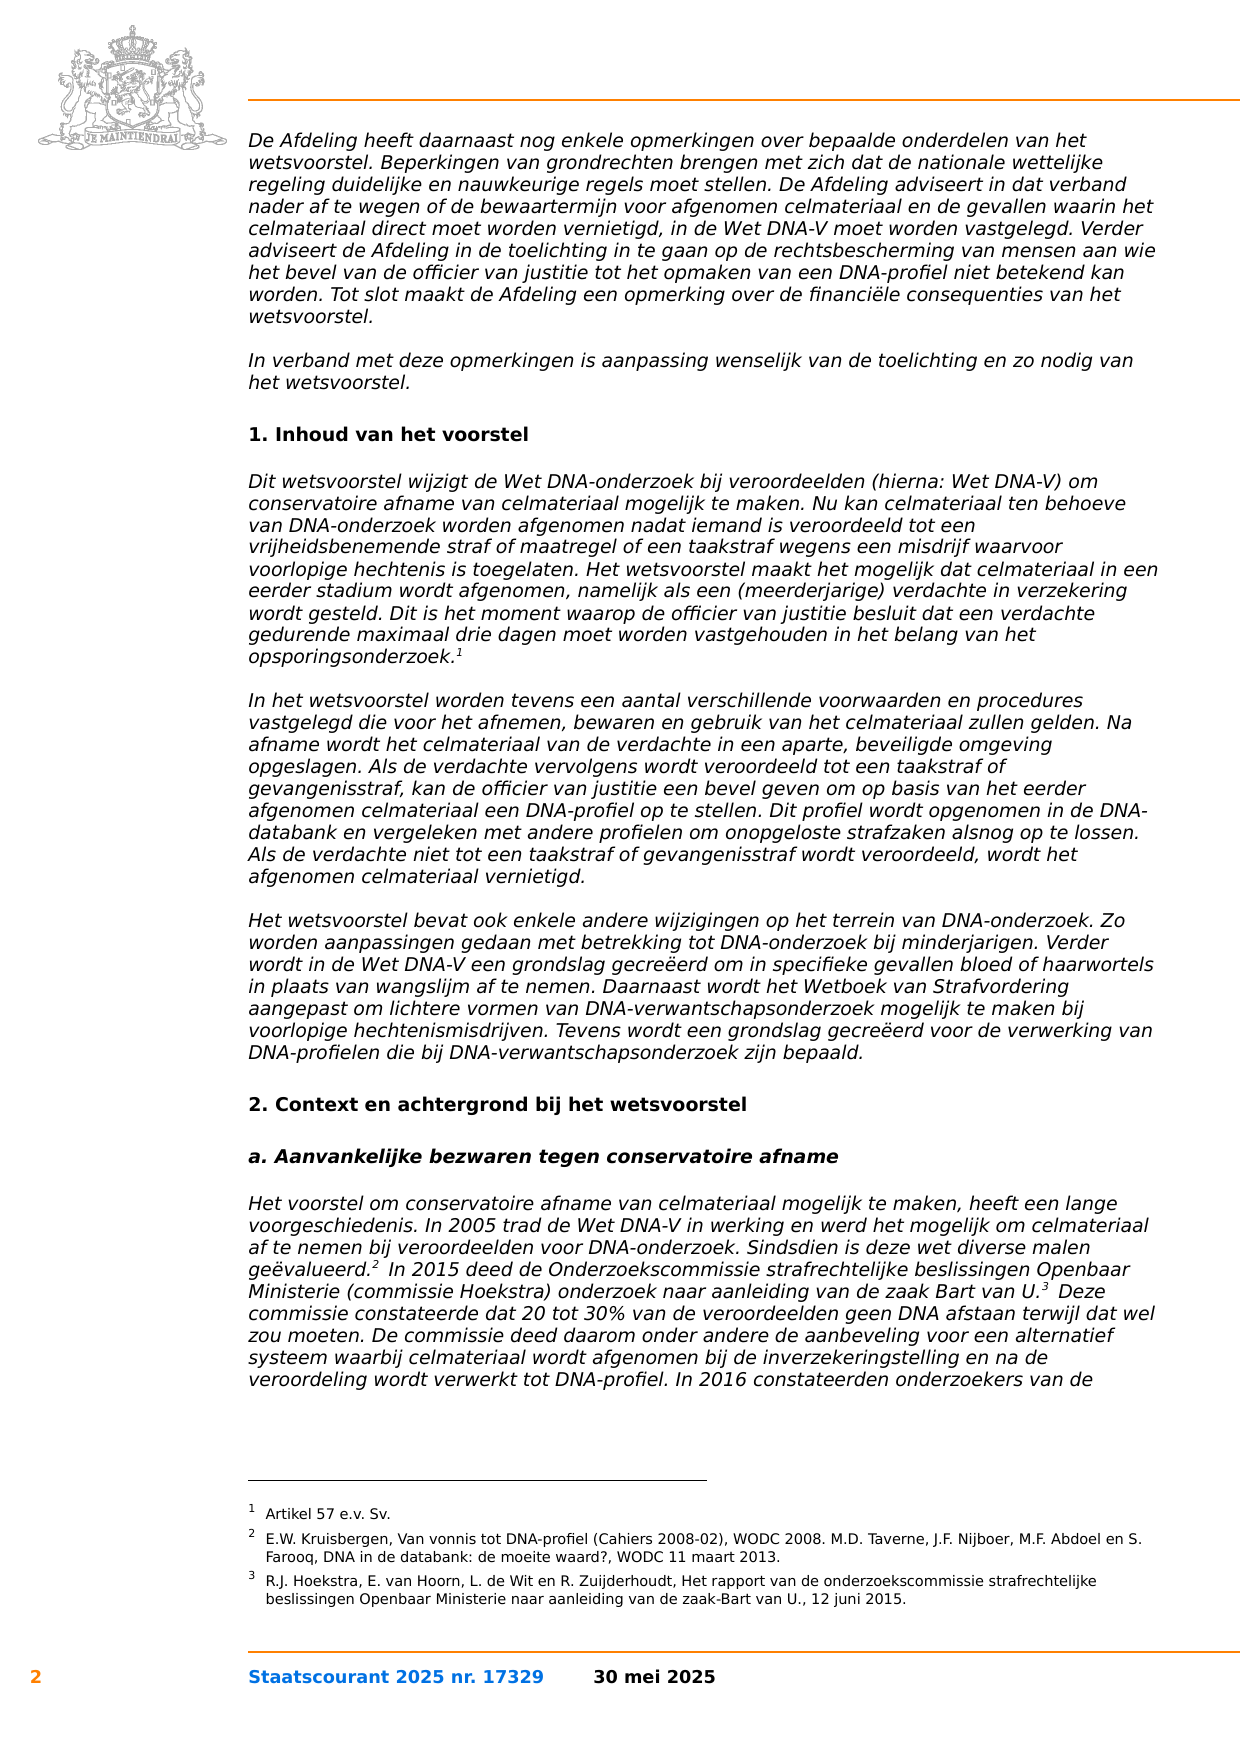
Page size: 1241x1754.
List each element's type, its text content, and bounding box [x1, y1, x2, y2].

text De Afdeling heeft daarnaast nog enkele opmerkingen over bepaalde onderdelen van het wetsvoorstel. Beperkingen van grondrechten brengen met zich dat de nationale wettelijke regeling duidelijke en nauwkeurige regels moet stellen. De Afdeling adviseert in dat verband nader af te wegen of de bewaartermijn voor afgenomen celmateriaal en de gevallen waarin het celmateriaal direct moet worden vernietigd, in de Wet DNA-V moet worden vastgelegd. Verder adviseert de Afdeling in de toelichting in te gaan op de rechtsbescherming van mensen aan wie het bevel van de officier van justitie tot het opmaken van een DNA-profiel niet betekend kan worden. Tot slot maakt de Afdeling een opmerking over de financiële consequenties van het wetsvoorstel. [248, 130, 1163, 328]
text In verband met deze opmerkingen is aanpassing wenselijk van de toelichting en zo nodig van het wetsvoorstel. [248, 349, 1163, 393]
text Artikel 57 e.v. Sv. [248, 1502, 1163, 1524]
text R.J. Hoekstra, E. van Hoorn, L. de Wit en R. Zuijderhoudt, Het rapport van de onderzoekscommissie strafrechtelijke beslissingen Openbaar Ministerie naar aanleiding van de zaak-Bart van U., 12 juni 2015. [248, 1569, 1163, 1608]
text E.W. Kruisbergen, Van vonnis tot DNA-profiel (Cahiers 2008-02), WODC 2008. M.D. Taverne, J.F. Nijboer, M.F. Abdoel en S. Farooq, DNA in de databank: de moeite waard?, WODC 11 maart 2013. [248, 1527, 1163, 1566]
text Het voorstel om conservatoire afname van celmateriaal mogelijk te maken, heeft een lange voorgeschiedenis. In 2005 trad de Wet DNA-V in werking en werd het mogelijk om celmateriaal af te nemen bij veroordeelden voor DNA-onderzoek. Sindsdien is deze wet diverse malen geëvalueerd. In 2015 deed de Onderzoekscommissie strafrechtelijke beslissingen Openbaar Ministerie (commissie Hoekstra) onderzoek naar aanleiding van de zaak Bart van U. Deze commissie constateerde dat 20 tot 30% van de veroordeelden geen DNA afstaan terwijl dat wel zou moeten. De commissie deed daarom onder andere de aanbeveling voor een alternatief systeem waarbij celmateriaal wordt afgenomen bij de inverzekeringstelling en na de veroordeling wordt verwerkt tot DNA-profiel. In 2016 constateerden onderzoekers van de [248, 1193, 1163, 1391]
subtitle a. Aanvankelijke bezwaren tegen conservatoire afname [248, 1146, 1163, 1168]
text Het wetsvoorstel bevat ook enkele andere wijzigingen op het terrein van DNA-onderzoek. Zo worden aanpassingen gedaan met betrekking tot DNA-onderzoek bij minderjarigen. Verder wordt in de Wet DNA-V een grondslag gecreëerd om in specifieke gevallen bloed of haarwortels in plaats van wangslijm af te nemen. Daarnaast wordt het Wetboek van Strafvordering aangepast om lichtere vormen van DNA-verwantschapsonderzoek mogelijk te maken bij voorlopige hechtenismisdrijven. Tevens wordt een grondslag gecreëerd voor de verwerking van DNA-profielen die bij DNA-verwantschapsonderzoek zijn bepaald. [248, 910, 1163, 1064]
subtitle 1. Inhoud van het voorstel [248, 423, 1163, 446]
text Dit wetsvoorstel wijzigt de Wet DNA-onderzoek bij veroordeelden (hierna: Wet DNA-V) om conservatoire afname van celmateriaal mogelijk te maken. Nu kan celmateriaal ten behoeve van DNA-onderzoek worden afgenomen nadat iemand is veroordeeld tot een vrijheidsbenemende straf of maatregel of een taakstraf wegens een misdrijf waarvoor voorlopige hechtenis is toegelaten. Het wetsvoorstel maakt het mogelijk dat celmateriaal in een eerder stadium wordt afgenomen, namelijk als een (meerderjarige) verdachte in verzekering wordt gesteld. Dit is het moment waarop de officier van justitie besluit dat een verdachte gedurende maximaal drie dagen moet worden vastgehouden in het belang van het opsporingsonderzoek. [248, 471, 1163, 668]
picture [38, 25, 227, 150]
text In het wetsvoorstel worden tevens een aantal verschillende voorwaarden en procedures vastgelegd die voor het afnemen, bewaren en gebruik van het celmateriaal zullen gelden. Na afname wordt het celmateriaal van de verdachte in een aparte, beveiligde omgeving opgeslagen. Als de verdachte vervolgens wordt veroordeeld tot een taakstraf of gevangenisstraf, kan de officier van justitie een bevel geven om op basis van het eerder afgenomen celmateriaal een DNA-profiel op te stellen. Dit profiel wordt opgenomen in de DNA-databank en vergeleken met andere profielen om onopgeloste strafzaken alsnog op te lossen. Als de verdachte niet tot een taakstraf of gevangenisstraf wordt veroordeeld, wordt het afgenomen celmateriaal vernietigd. [248, 690, 1163, 888]
subtitle 2. Context en achtergrond bij het wetsvoorstel [248, 1094, 1163, 1116]
